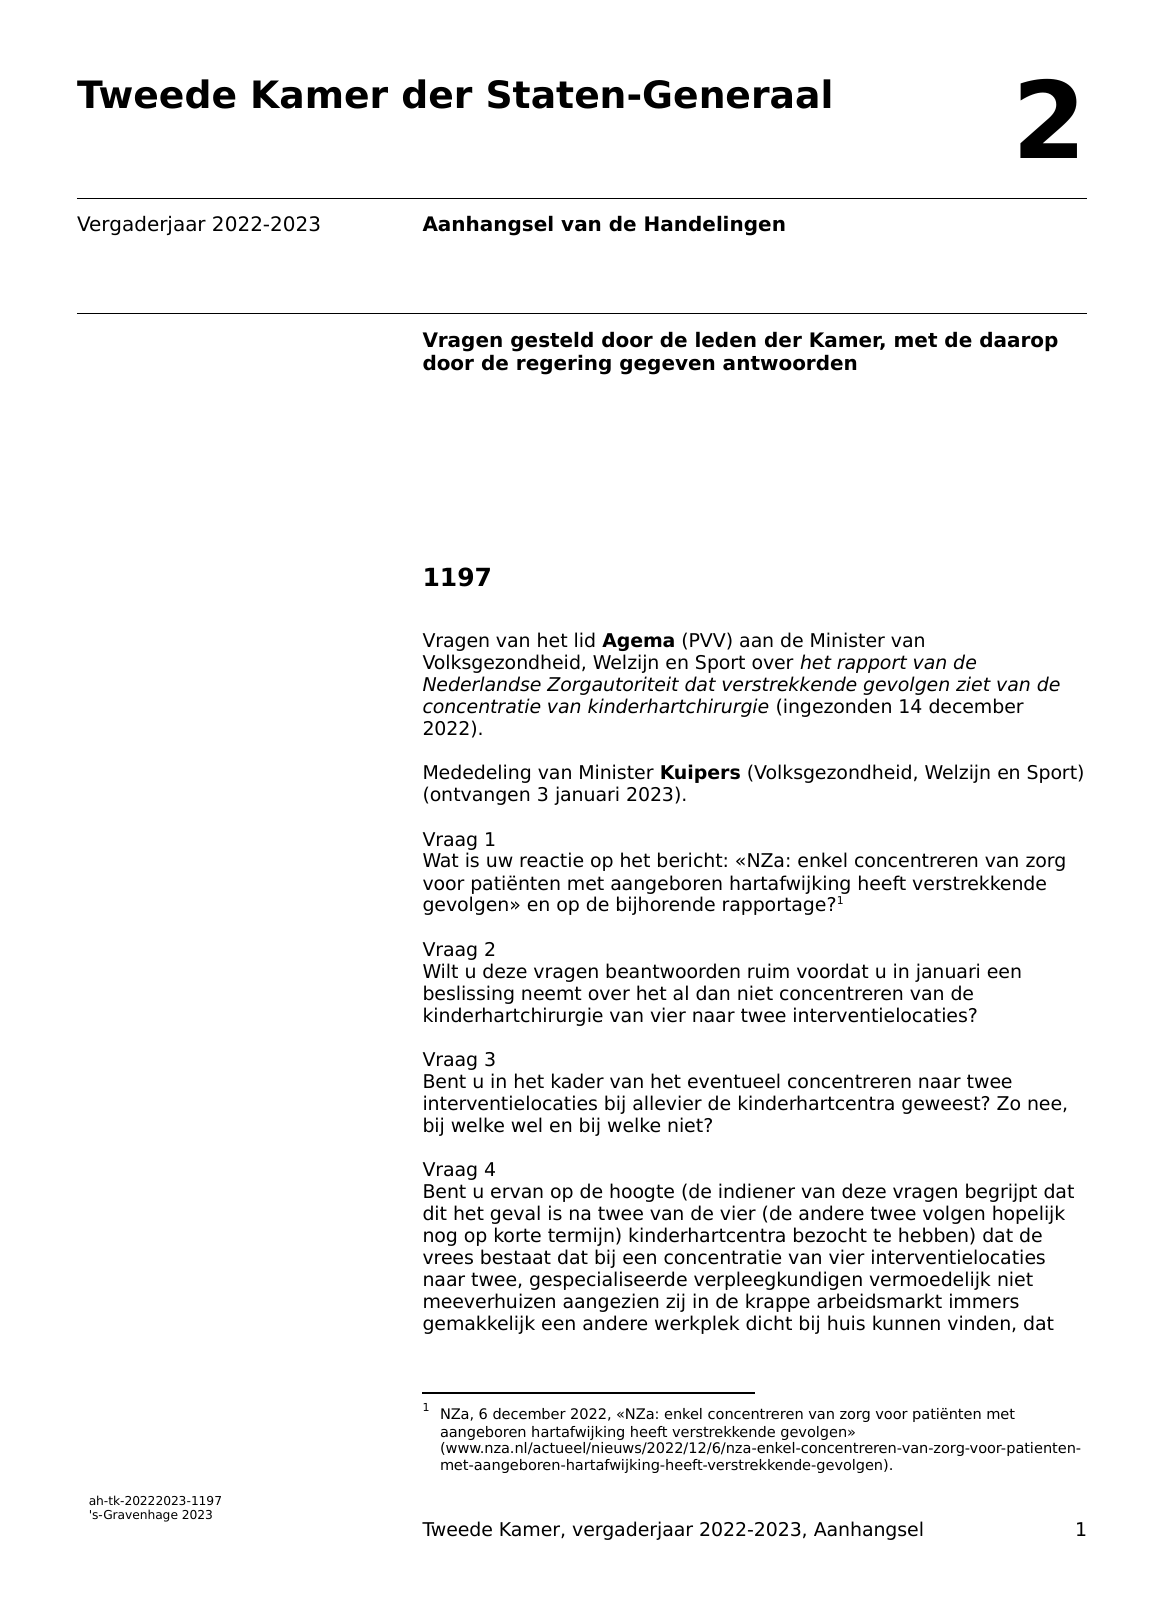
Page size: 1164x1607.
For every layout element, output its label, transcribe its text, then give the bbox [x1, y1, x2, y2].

text Vraag 1 [422, 828, 1087, 850]
text Vraag 3 [422, 1049, 1087, 1071]
text Wilt u deze vragen beantwoorden ruim voordat u in januari een beslissing neemt over het al dan niet concentreren van de kinderhartchirurgie van vier naar twee interventielocaties? [422, 961, 1087, 1026]
table_cell Vergaderjaar 2022-2023 [77, 199, 422, 313]
text 's-Gravenhage 2023 [88, 1508, 323, 1522]
text NZa, 6 december 2022, «NZa: enkel concentreren van zorg voor patiënten met aangeboren hartafwijking heeft verstrekkende gevolgen» (www.nza.nl/actueel/nieuws/2022/12/6/nza-enkel-concentreren-van-zorg-voor-patienten-met-aangeboren-hartafwijking-heeft-verstrekkende-gevolgen). [422, 1402, 1087, 1474]
table_header 2 [886, 59, 1087, 198]
text Vragen van het lid Agema (PVV) aan de Minister van Volksgezondheid, Welzijn en Sport over het rapport van de Nederlandse Zorgautoriteit dat verstrekkende gevolgen ziet van de concentratie van kinderhartchirurgie (ingezonden 14 december 2022). [422, 630, 1087, 740]
table_cell Vragen gesteld door de leden der Kamer, met de daarop door de regering gegeven antwoorden [422, 314, 1087, 375]
text 1197 [422, 563, 1087, 592]
text ah-tk-20222023-1197 [88, 1494, 323, 1508]
text Wat is uw reactie op het bericht: «NZa: enkel concentreren van zorg voor patiënten met aangeboren hartafwijking heeft verstrekkende gevolgen» en op de bijhorende rapportage? [422, 850, 1087, 916]
table_cell [77, 314, 422, 375]
text Mededeling van Minister Kuipers (Volksgezondheid, Welzijn en Sport) (ontvangen 3 januari 2023). [422, 762, 1087, 806]
table_header Tweede Kamer der Staten-Generaal [77, 59, 886, 198]
table_cell Aanhangsel van de Handelingen [422, 199, 1087, 313]
text Vraag 4 [422, 1159, 1087, 1181]
text Vraag 2 [422, 938, 1087, 961]
text Bent u ervan op de hoogte (de indiener van deze vragen begrijpt dat dit het geval is na twee van de vier (de andere twee volgen hopelijk nog op korte termijn) kinderhartcentra bezocht te hebben) dat de vrees bestaat dat bij een concentratie van vier interventielocaties naar twee, gespecialiseerde verpleegkundigen vermoedelijk niet meeverhuizen aangezien zij in de krappe arbeidsmarkt immers gemakkelijk een andere werkplek dicht bij huis kunnen vinden, dat [422, 1181, 1087, 1334]
text Bent u in het kader van het eventueel concentreren naar twee interventielocaties bij allevier de kinderhartcentra geweest? Zo nee, bij welke wel en bij welke niet? [422, 1071, 1087, 1137]
